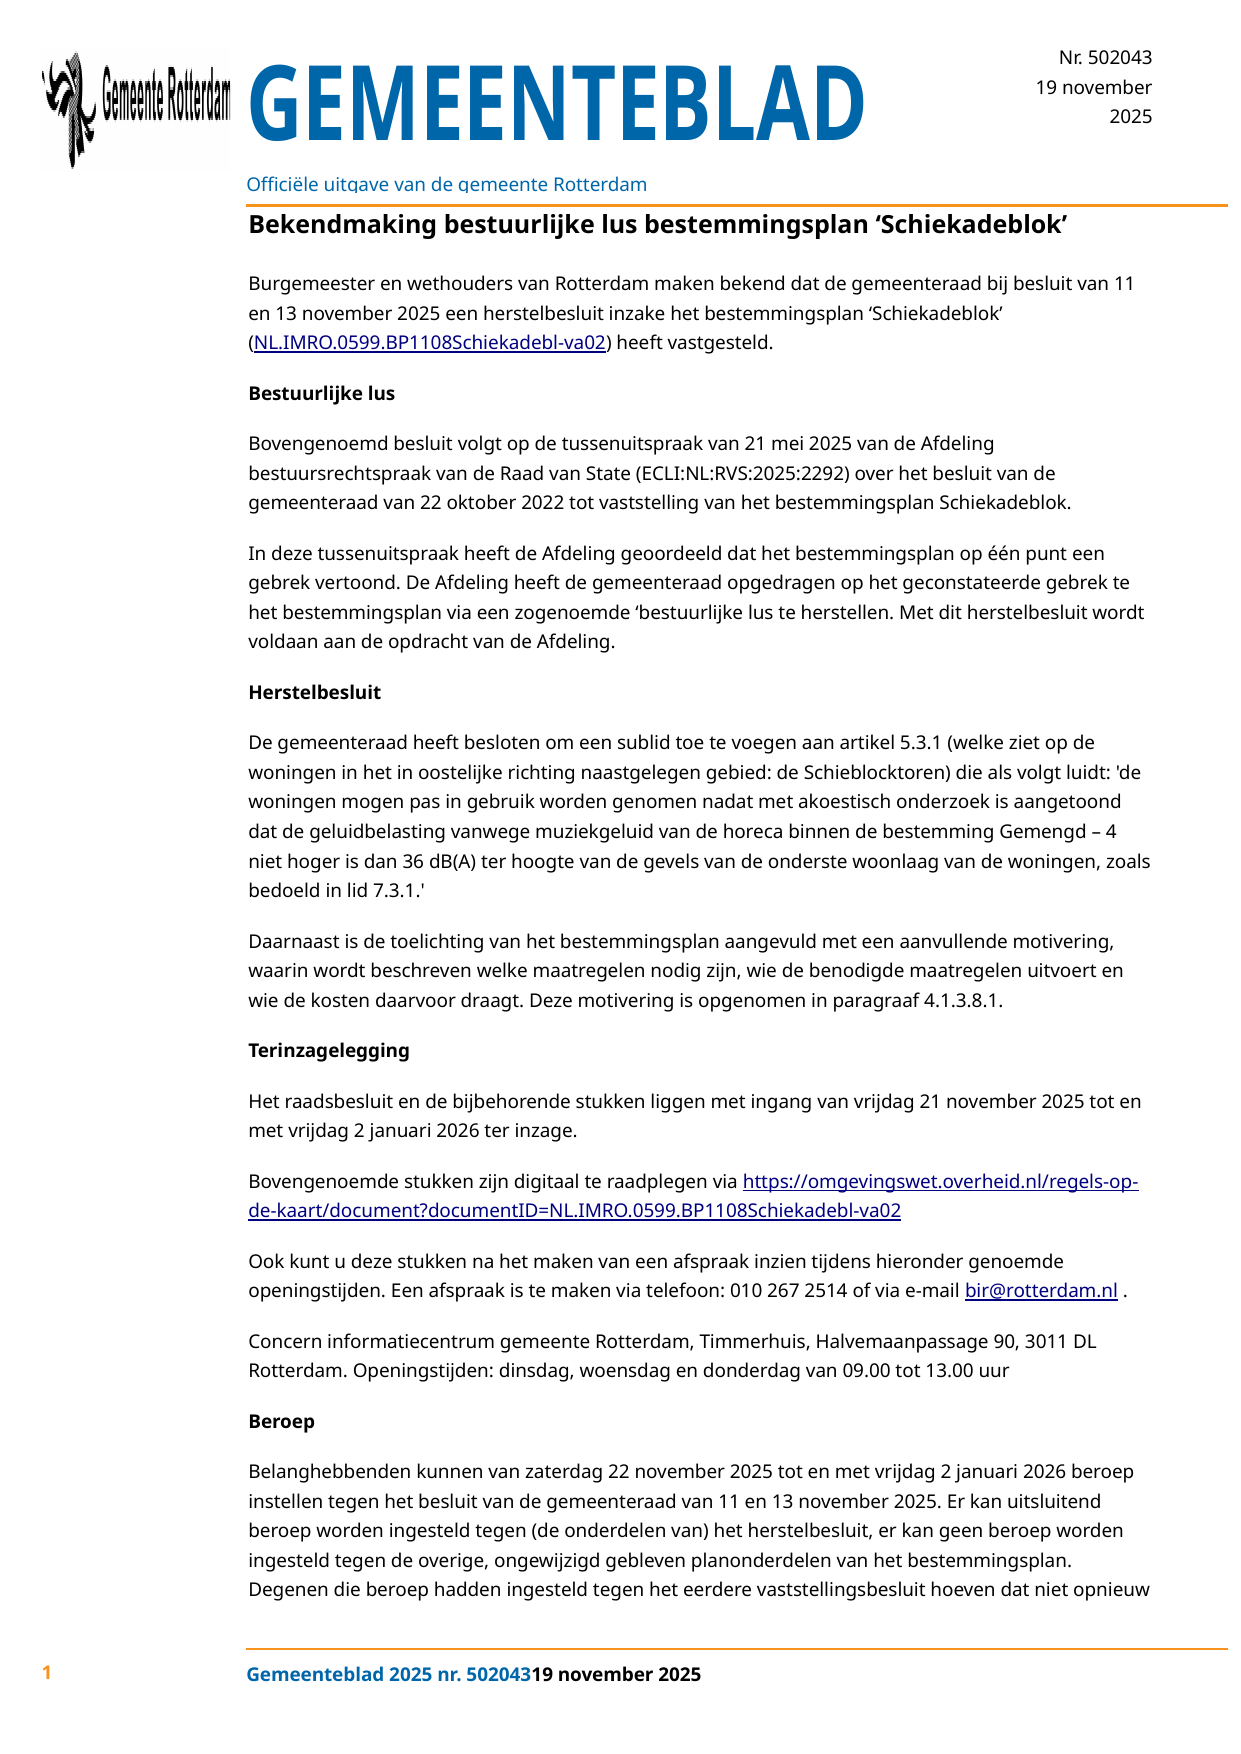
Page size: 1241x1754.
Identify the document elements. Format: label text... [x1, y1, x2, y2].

text Concern informatiecentrum gemeente Rotterdam, Timmerhuis, Halvemaanpassage 90, 3011 DL Rotterdam. Openingstijden: dinsdag, woensdag en donderdag van 09.00 tot 13.00 uur [248, 1328, 1152, 1383]
text In deze tussenuitspraak heeft de Afdeling geoordeeld dat het bestemmingsplan op één punt een gebrek vertoond. De Afdeling heeft de gemeenteraad opgedragen op het geconstateerde gebrek te het bestemmingsplan via een zogenoemde ‘bestuurlijke lus te herstellen. Met dit herstelbesluit wordt voldaan aan de opdracht van de Afdeling. [248, 540, 1152, 654]
text De gemeenteraad heeft besloten om een sublid toe te voegen aan artikel 5.3.1 (welke ziet op de woningen in het in oostelijke richting naastgelegen gebied: de Schieblocktoren) die als volgt luidt: 'de woningen mogen pas in gebruik worden genomen nadat met akoestisch onderzoek is aangetoond dat de geluidbelasting vanwege muziekgeluid van de horeca binnen de bestemming Gemengd – 4 niet hoger is dan 36 dB(A) ter hoogte van de gevels van de onderste woonlaag van de woningen, zoals bedoeld in lid 7.3.1.' [248, 729, 1152, 903]
text Herstelbesluit [248, 679, 1152, 705]
text Bestuurlijke lus [248, 380, 1152, 406]
text Belanghebbenden kunnen van zaterdag 22 november 2025 tot en met vrijdag 2 januari 2026 beroep instellen tegen het besluit van de gemeenteraad van 11 en 13 november 2025. Er kan uitsluitend beroep worden ingesteld tegen (de onderdelen van) het herstelbesluit, er kan geen beroep worden ingesteld tegen de overige, ongewijzigd gebleven planonderdelen van het bestemmingsplan. Degenen die beroep hadden ingesteld tegen het eerdere vaststellingsbesluit hoeven dat niet opnieuw [248, 1458, 1152, 1602]
text Burgemeester en wethouders van Rotterdam maken bekend dat de gemeenteraad bij besluit van 11 en 13 november 2025 een herstelbesluit inzake het bestemmingsplan ‘Schiekadeblok’ (NL.IMRO.0599.BP1108Schiekadebl-va02) heeft vastgesteld. [248, 270, 1152, 355]
text Bovengenoemde stukken zijn digitaal te raadplegen via https://omgevingswet.overheid.nl/regels-op-de-kaart/document?documentID=NL.IMRO.0599.BP1108Schiekadebl-va02 [248, 1168, 1152, 1223]
text Het raadsbesluit en de bijbehorende stukken liggen met ingang van vrijdag 21 november 2025 tot en met vrijdag 2 januari 2026 ter inzage. [248, 1088, 1152, 1143]
picture [41, 47, 231, 172]
text Bekendmaking bestuurlijke lus bestemmingsplan ‘Schiekadeblok’ [248, 207, 1152, 241]
text Beroep [248, 1408, 1152, 1433]
text Terinzagelegging [248, 1037, 1152, 1063]
text Bovengenoemd besluit volgt op de tussenuitspraak van 21 mei 2025 van de Afdeling bestuursrechtspraak van de Raad van State (ECLI:NL:RVS:2025:2292) over het besluit van de gemeenteraad van 22 oktober 2022 tot vaststelling van het bestemmingsplan Schiekadeblok. [248, 430, 1152, 515]
text Daarnaast is de toelichting van het bestemmingsplan aangevuld met een aanvullende motivering, waarin wordt beschreven welke maatregelen nodig zijn, wie de benodigde maatregelen uitvoert en wie de kosten daarvoor draagt. Deze motivering is opgenomen in paragraaf 4.1.3.8.1. [248, 928, 1152, 1013]
text Ook kunt u deze stukken na het maken van een afspraak inzien tijdens hieronder genoemde openingstijden. Een afspraak is te maken via telefoon: 010 267 2514 of via e-mail bir@rotterdam.nl . [248, 1248, 1152, 1303]
